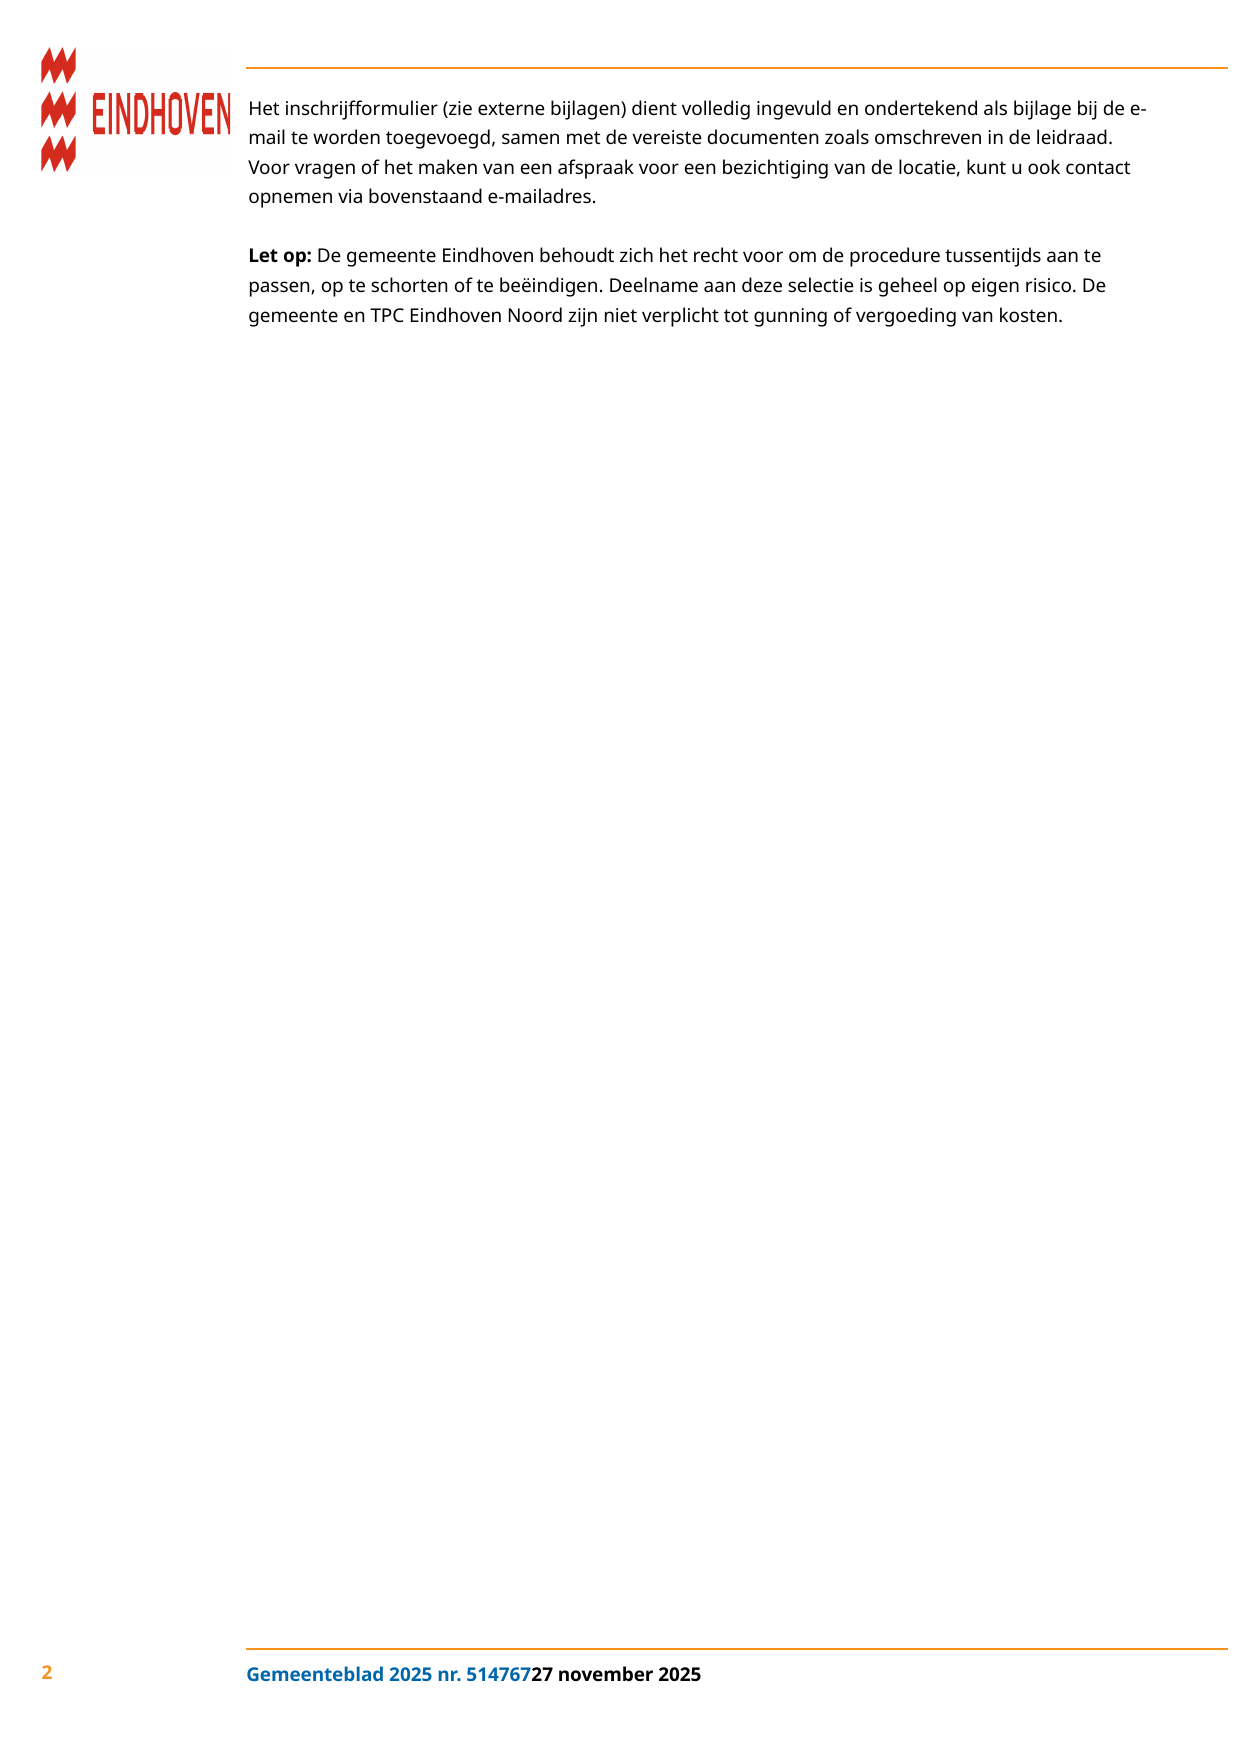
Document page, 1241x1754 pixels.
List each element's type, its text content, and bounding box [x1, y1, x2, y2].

picture [41, 47, 231, 172]
text Let op: De gemeente Eindhoven behoudt zich het recht voor om de procedure tussentijds aan te passen, op te schorten of te beëindigen. Deelname aan deze selectie is geheel op eigen risico. De gemeente en TPC Eindhoven Noord zijn niet verplicht tot gunning of vergoeding van kosten. [248, 243, 1152, 328]
text Het inschrijfformulier (zie externe bijlagen) dient volledig ingevuld en ondertekend als bijlage bij de e-mail te worden toegevoegd, samen met de vereiste documenten zoals omschreven in de leidraad. Voor vragen of het maken van een afspraak voor een bezichtiging van de locatie, kunt u ook contact opnemen via bovenstaand e-mailadres. [248, 95, 1152, 209]
